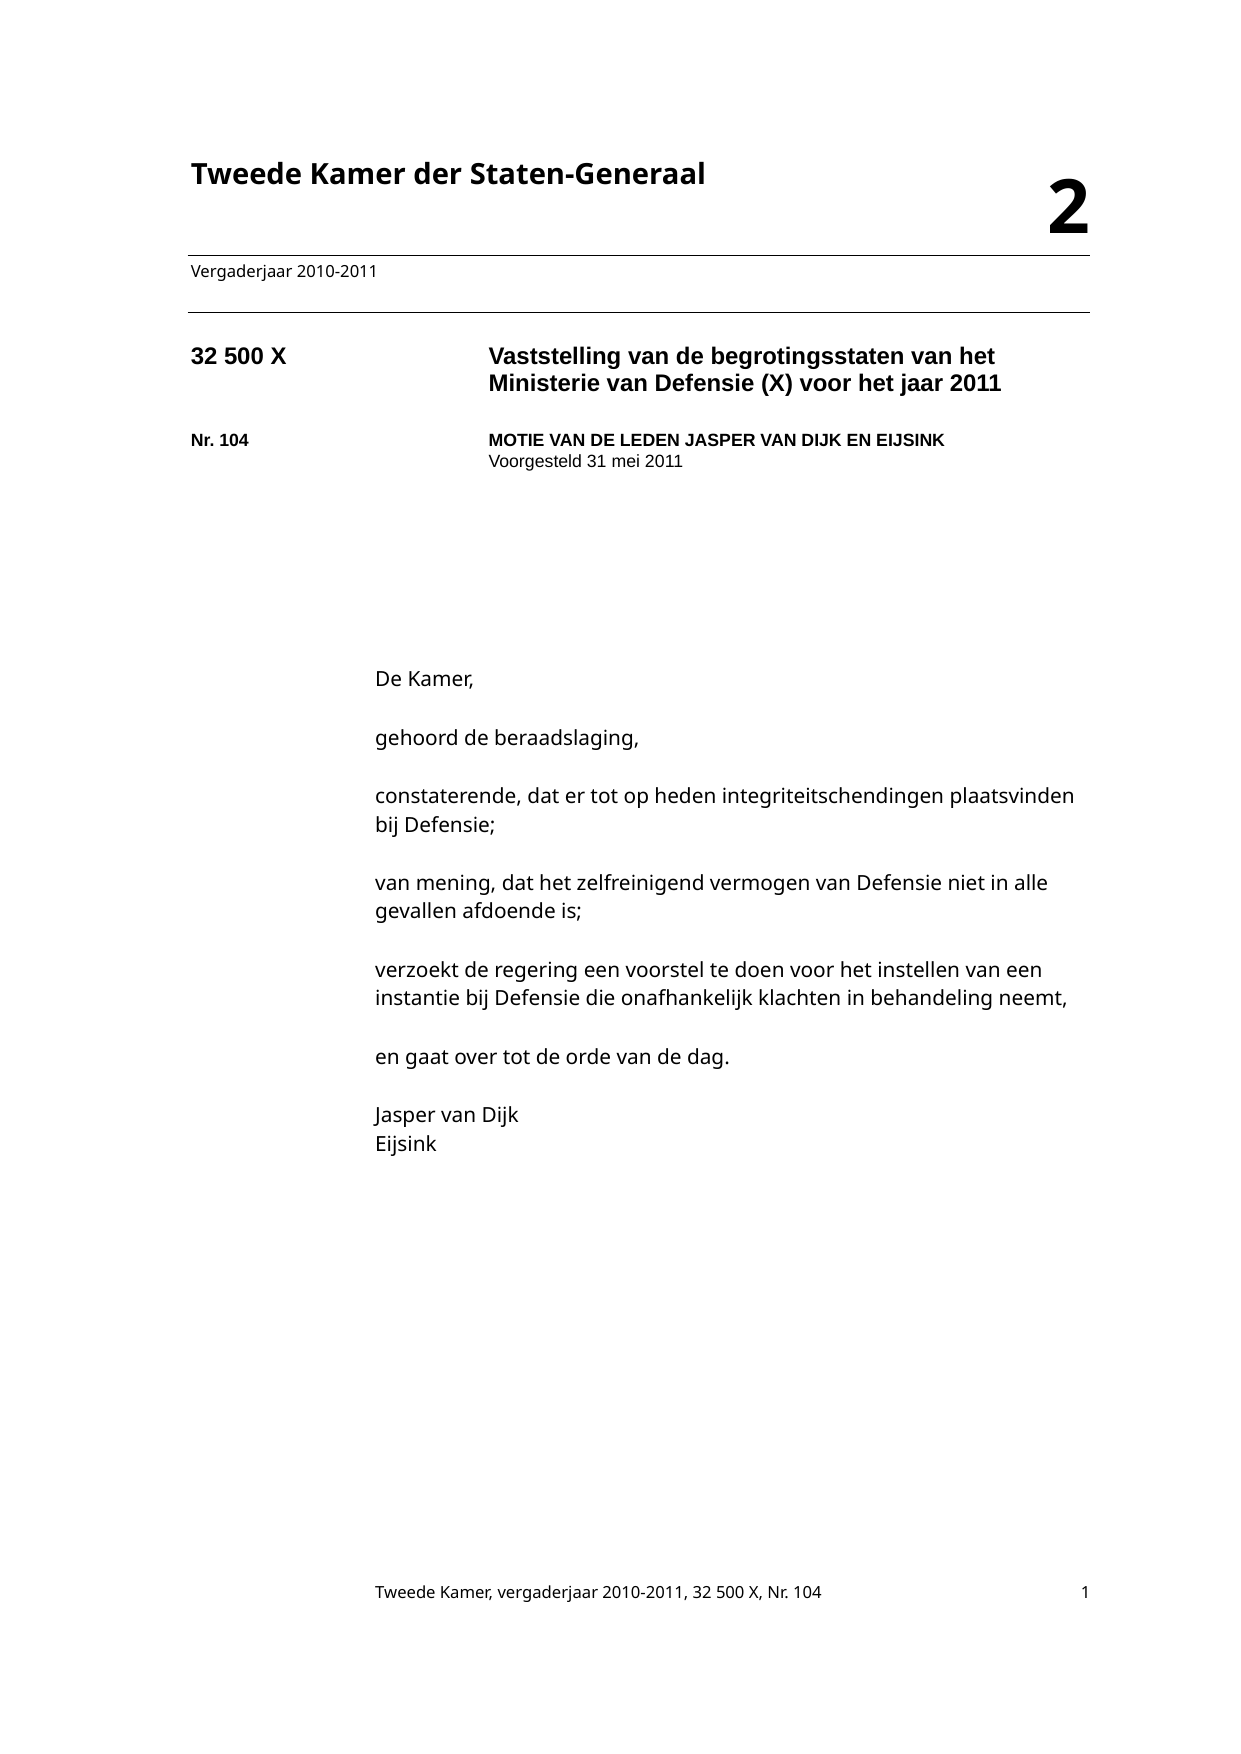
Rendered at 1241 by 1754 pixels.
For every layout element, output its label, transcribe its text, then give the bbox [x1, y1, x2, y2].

table_cell 32 500 X [188, 339, 485, 427]
text Jasper van Dijk [375, 1100, 1090, 1129]
table_cell Vergaderjaar 2010-2011 [188, 256, 485, 312]
text gehoord de beraadslaging, [375, 723, 1090, 751]
table_cell [485, 256, 1090, 312]
text De Kamer, [375, 664, 1090, 693]
table_cell MOTIE VAN DE LEDEN JASPER VAN DIJK EN EIJSINK Voorgesteld 31 mei 2011 [485, 427, 1090, 546]
table_cell Nr. 104 [188, 427, 485, 546]
text Eijsink [375, 1129, 1090, 1157]
text constaterende, dat er tot op heden integriteitschendingen plaatsvinden bij Defensie; [375, 781, 1090, 838]
table_cell [485, 313, 1090, 339]
text van mening, dat het zelfreinigend vermogen van Defensie niet in alle gevallen afdoende is; [375, 868, 1090, 925]
text verzoekt de regering een voorstel te doen voor het instellen van een instantie bij Defensie die onafhankelijk klachten in behandeling neemt, [375, 955, 1090, 1012]
table_cell Vaststelling van de begrotingsstaten van het Ministerie van Defensie (X) voor het jaar 2011 [485, 339, 1090, 427]
text en gaat over tot de orde van de dag. [375, 1042, 1090, 1070]
table_cell [188, 313, 485, 339]
table_header Tweede Kamer der Staten-Generaal [188, 150, 909, 255]
table_header 2 [910, 150, 1090, 255]
